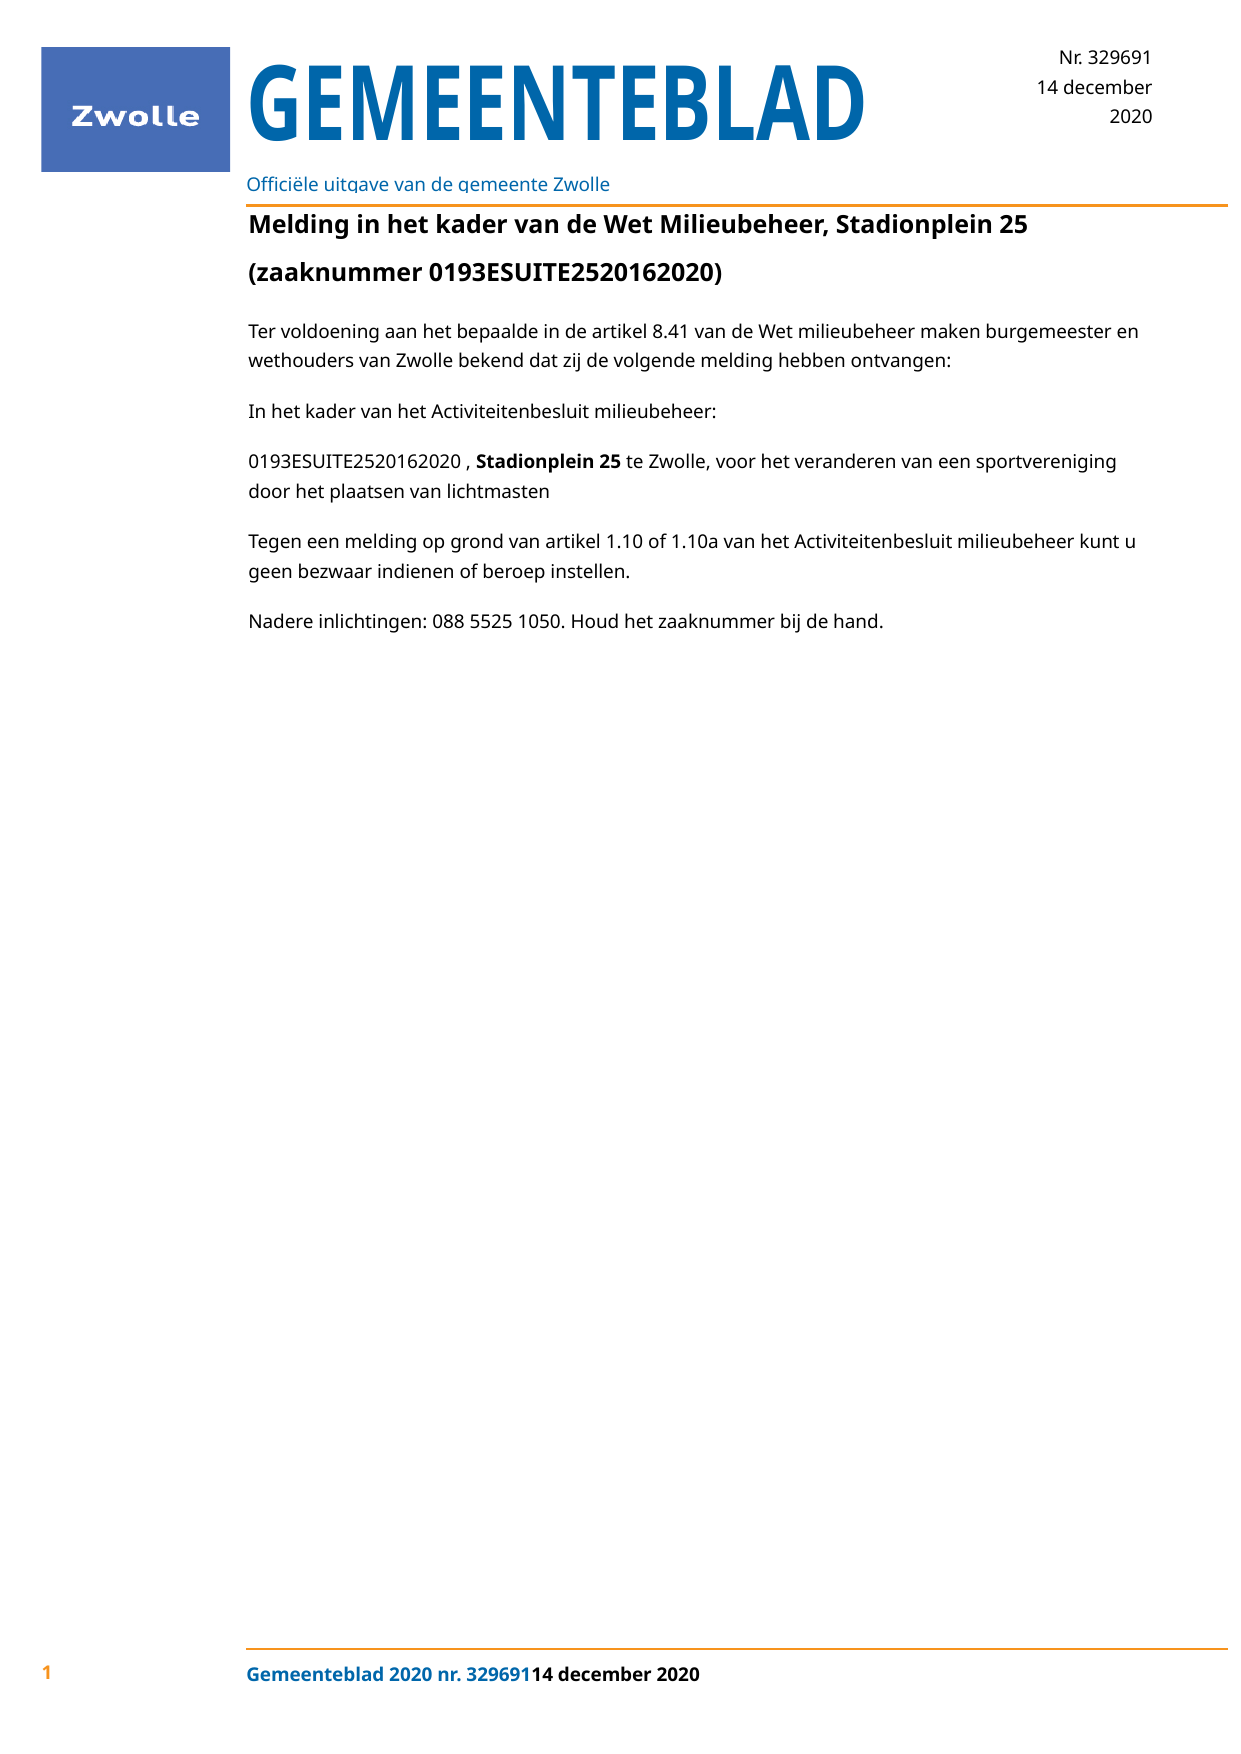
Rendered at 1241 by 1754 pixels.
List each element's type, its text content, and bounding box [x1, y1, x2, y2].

text In het kader van het Activiteitenbesluit milieubeheer: [248, 398, 1152, 424]
text Nadere inlichtingen: 088 5525 1050. Houd het zaaknummer bij de hand. [248, 608, 1152, 634]
picture [41, 47, 231, 172]
text Ter voldoening aan het bepaalde in de artikel 8.41 van de Wet milieubeheer maken burgemeester en wethouders van Zwolle bekend dat zij de volgende melding hebben ontvangen: [248, 318, 1152, 373]
text Tegen een melding op grond van artikel 1.10 of 1.10a van het Activiteitenbesluit milieubeheer kunt u geen bezwaar indienen of beroep instellen. [248, 528, 1152, 584]
text 0193ESUITE2520162020 , Stadionplein 25 te Zwolle, voor het veranderen van een sportvereniging door het plaatsen van lichtmasten [248, 448, 1152, 504]
text Melding in het kader van de Wet Milieubeheer, Stadionplein 25 (zaaknummer 0193ESUITE2520162020) [248, 207, 1152, 288]
